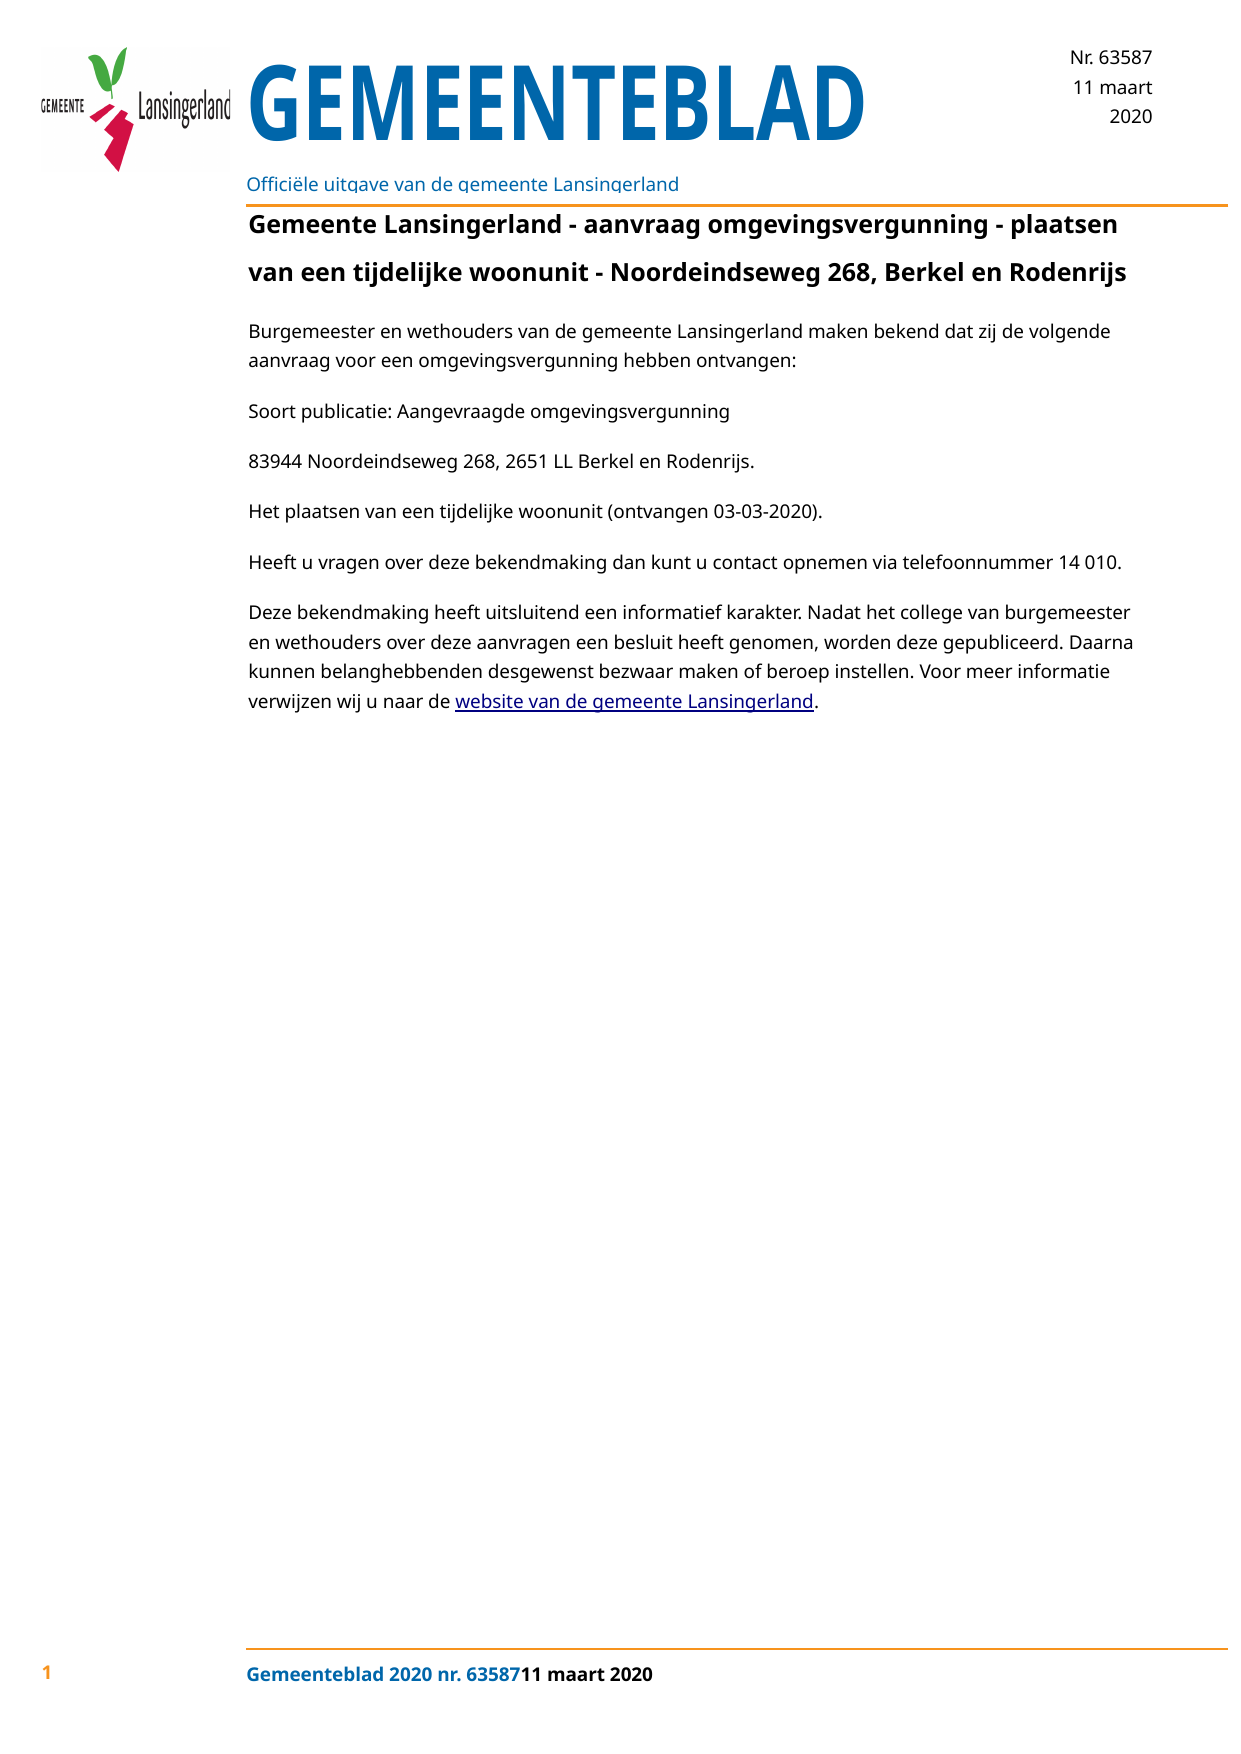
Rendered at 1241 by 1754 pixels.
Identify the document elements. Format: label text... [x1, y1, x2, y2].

picture [41, 47, 231, 172]
text Deze bekendmaking heeft uitsluitend een informatief karakter. Nadat het college van burgemeester en wethouders over deze aanvragen een besluit heeft genomen, worden deze gepubliceerd. Daarna kunnen belanghebbenden desgewenst bezwaar maken of beroep instellen. Voor meer informatie verwijzen wij u naar de website van de gemeente Lansingerland. [248, 599, 1152, 714]
text Het plaatsen van een tijdelijke woonunit (ontvangen 03-03-2020). [248, 499, 1152, 524]
text 83944 Noordeindseweg 268, 2651 LL Berkel en Rodenrijs. [248, 448, 1152, 474]
text Burgemeester en wethouders van de gemeente Lansingerland maken bekend dat zij de volgende aanvraag voor een omgevingsvergunning hebben ontvangen: [248, 318, 1152, 373]
text Soort publicatie: Aangevraagde omgevingsvergunning [248, 398, 1152, 424]
text Heeft u vragen over deze bekendmaking dan kunt u contact opnemen via telefoonnummer 14 010. [248, 549, 1152, 575]
text Gemeente Lansingerland - aanvraag omgevingsvergunning - plaatsen van een tijdelijke woonunit - Noordeindseweg 268, Berkel en Rodenrijs [248, 207, 1152, 288]
